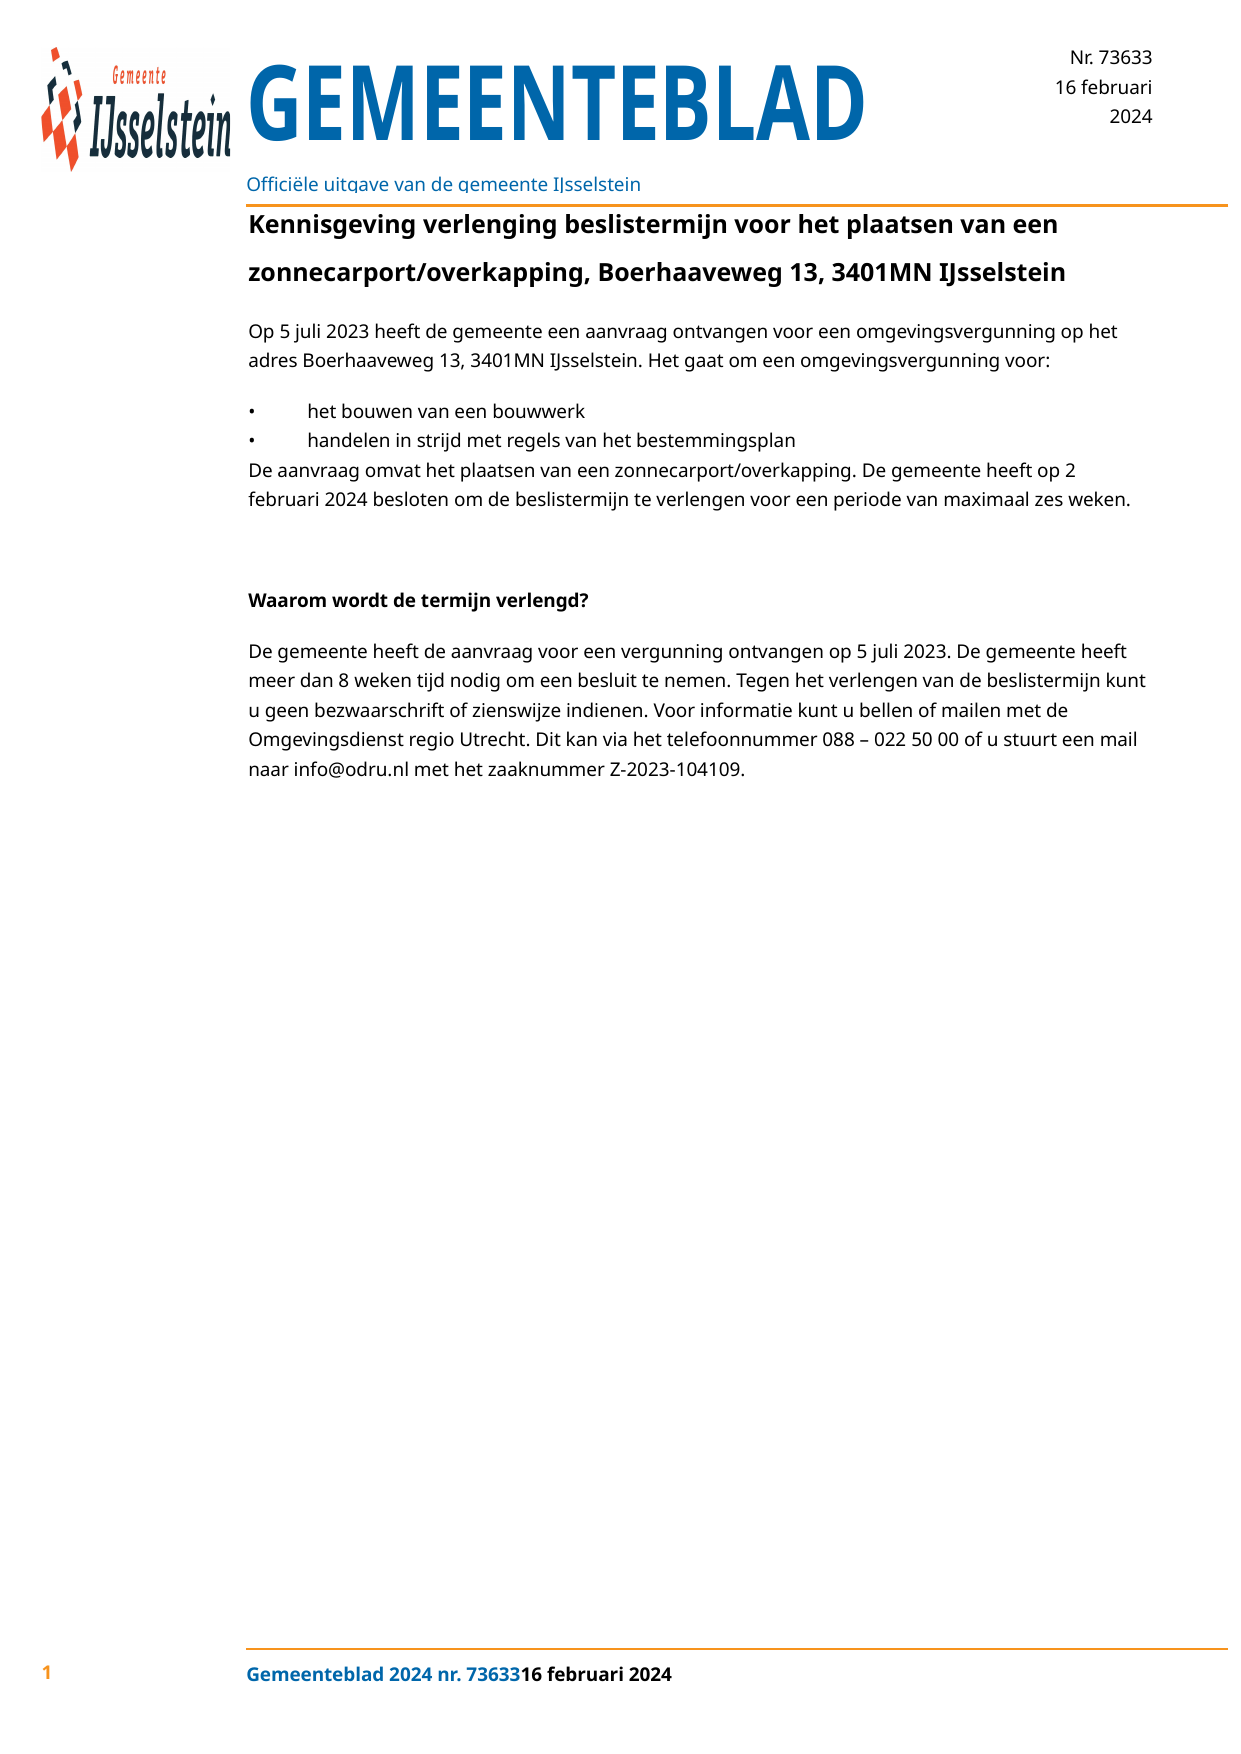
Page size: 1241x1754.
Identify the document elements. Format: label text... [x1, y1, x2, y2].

list handelen in strijd met regels van het bestemmingsplan [248, 427, 1152, 453]
text Op 5 juli 2023 heeft de gemeente een aanvraag ontvangen voor een omgevingsvergunning op het adres Boerhaaveweg 13, 3401MN IJsselstein. Het gaat om een omgevingsvergunning voor: [248, 318, 1152, 373]
picture [41, 47, 231, 172]
text Kennisgeving verlenging beslistermijn voor het plaatsen van een zonnecarport/overkapping, Boerhaaveweg 13, 3401MN IJsselstein [248, 207, 1152, 288]
list het bouwen van een bouwwerk [248, 398, 1152, 424]
text De gemeente heeft de aanvraag voor een vergunning ontvangen op 5 juli 2023. De gemeente heeft meer dan 8 weken tijd nodig om een besluit te nemen. Tegen het verlengen van de beslistermijn kunt u geen bezwaarschrift of zienswijze indienen. Voor informatie kunt u bellen of mailen met de Omgevingsdienst regio Utrecht. Dit kan via het telefoonnummer 088 – 022 50 00 of u stuurt een mail naar info@odru.nl met het zaaknummer Z-2023-104109. [248, 638, 1152, 782]
text De aanvraag omvat het plaatsen van een zonnecarport/overkapping. De gemeente heeft op 2 februari 2024 besloten om de beslistermijn te verlengen voor een periode van maximaal zes weken. [248, 457, 1152, 512]
text Waarom wordt de termijn verlengd? [248, 587, 1152, 613]
